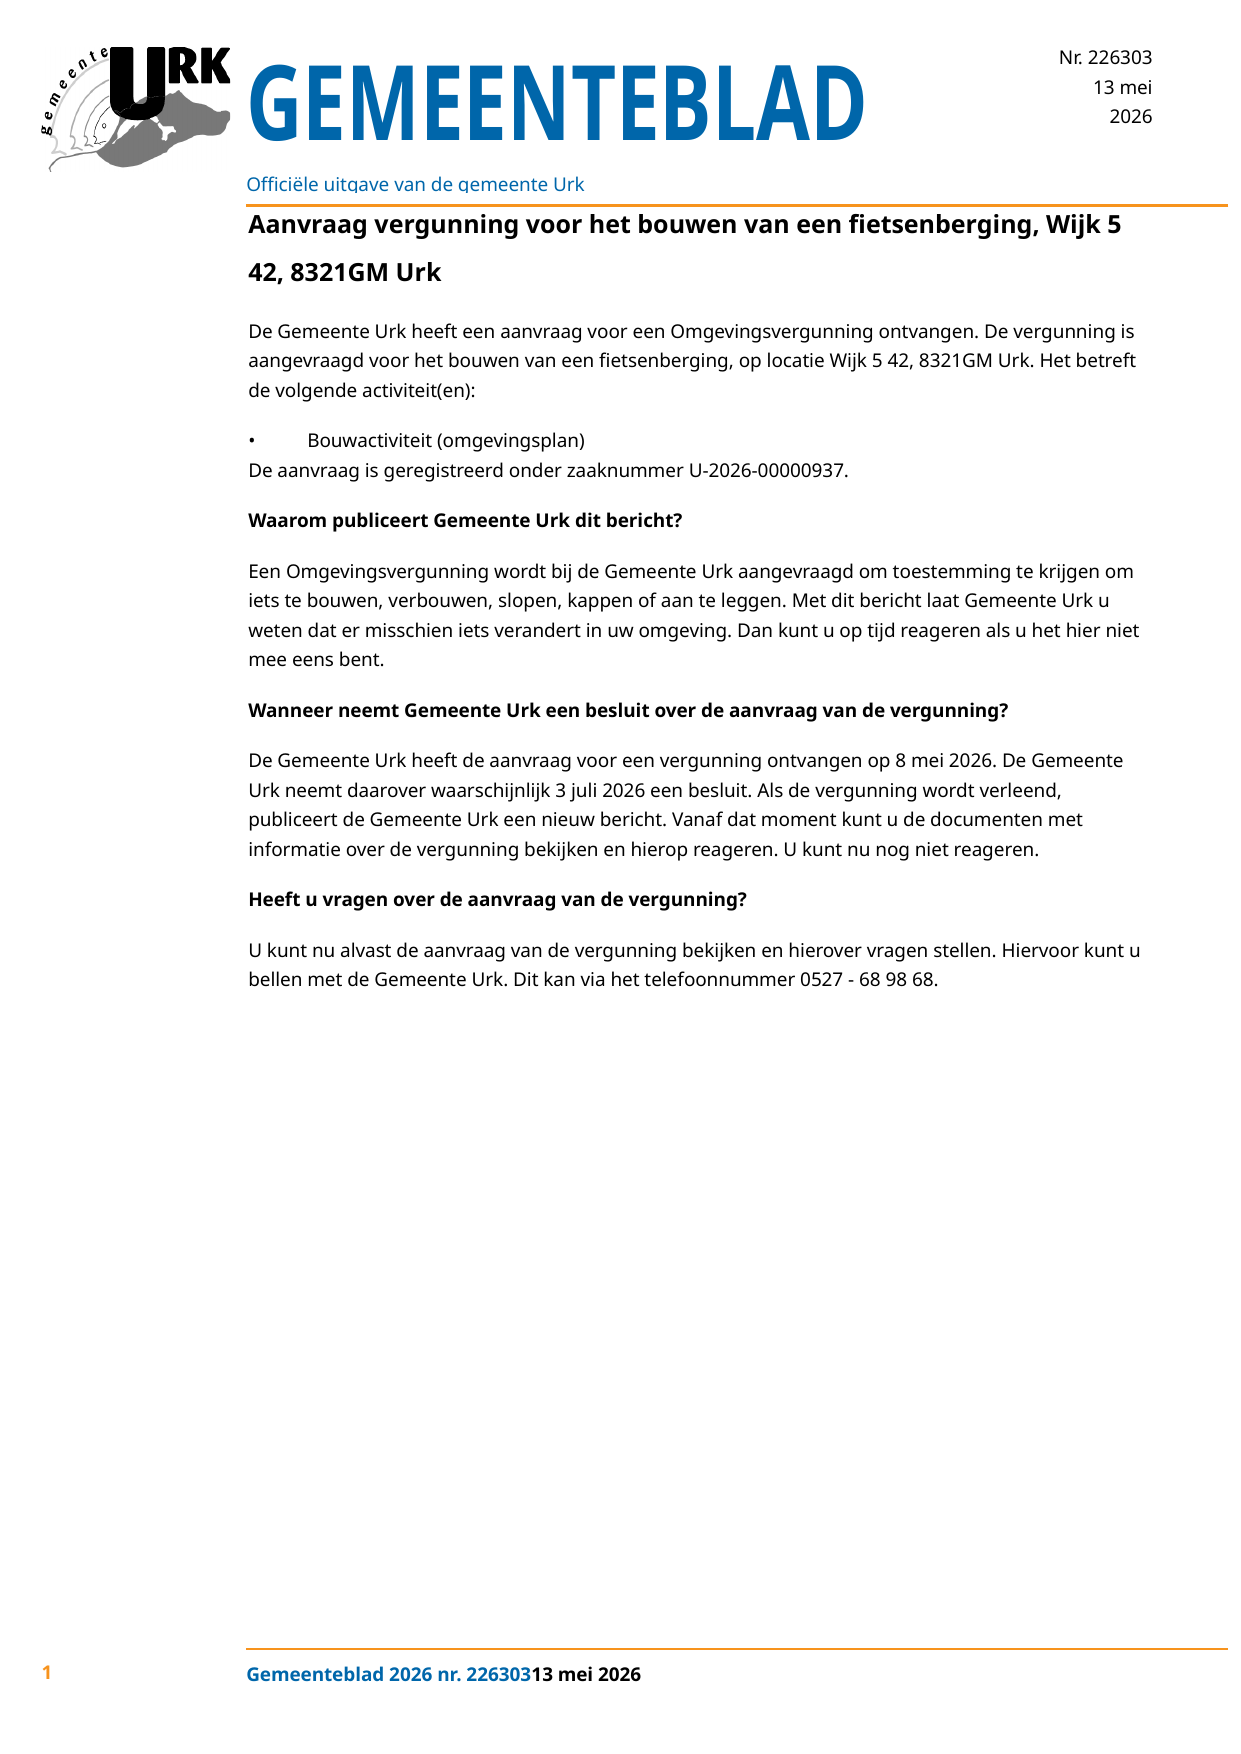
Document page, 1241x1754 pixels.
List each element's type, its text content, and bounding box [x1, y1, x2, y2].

text Heeft u vragen over de aanvraag van de vergunning? [248, 887, 1152, 912]
text Wanneer neemt Gemeente Urk een besluit over de aanvraag van de vergunning? [248, 697, 1152, 723]
text U kunt nu alvast de aanvraag van de vergunning bekijken en hierover vragen stellen. Hiervoor kunt u bellen met de Gemeente Urk. Dit kan via het telefoonnummer 0527 - 68 98 68. [248, 937, 1152, 992]
text De aanvraag is geregistreerd onder zaaknummer U-2026-00000937. [248, 457, 1152, 483]
text De Gemeente Urk heeft de aanvraag voor een vergunning ontvangen op 8 mei 2026. De Gemeente Urk neemt daarover waarschijnlijk 3 juli 2026 een besluit. Als de vergunning wordt verleend, publiceert de Gemeente Urk een nieuw bericht. Vanaf dat moment kunt u de documenten met informatie over de vergunning bekijken en hierop reageren. U kunt nu nog niet reageren. [248, 747, 1152, 862]
text Een Omgevingsvergunning wordt bij de Gemeente Urk aangevraagd om toestemming te krijgen om iets te bouwen, verbouwen, slopen, kappen of aan te leggen. Met dit bericht laat Gemeente Urk u weten dat er misschien iets verandert in uw omgeving. Dan kunt u op tijd reageren als u het hier niet mee eens bent. [248, 558, 1152, 672]
text Aanvraag vergunning voor het bouwen van een fietsenberging, Wijk 5 42, 8321GM Urk [248, 207, 1152, 288]
picture [41, 47, 231, 172]
list Bouwactiviteit (omgevingsplan) [248, 427, 1152, 453]
text Waarom publiceert Gemeente Urk dit bericht? [248, 507, 1152, 533]
text De Gemeente Urk heeft een aanvraag voor een Omgevingsvergunning ontvangen. De vergunning is aangevraagd voor het bouwen van een fietsenberging, op locatie Wijk 5 42, 8321GM Urk. Het betreft de volgende activiteit(en): [248, 318, 1152, 403]
